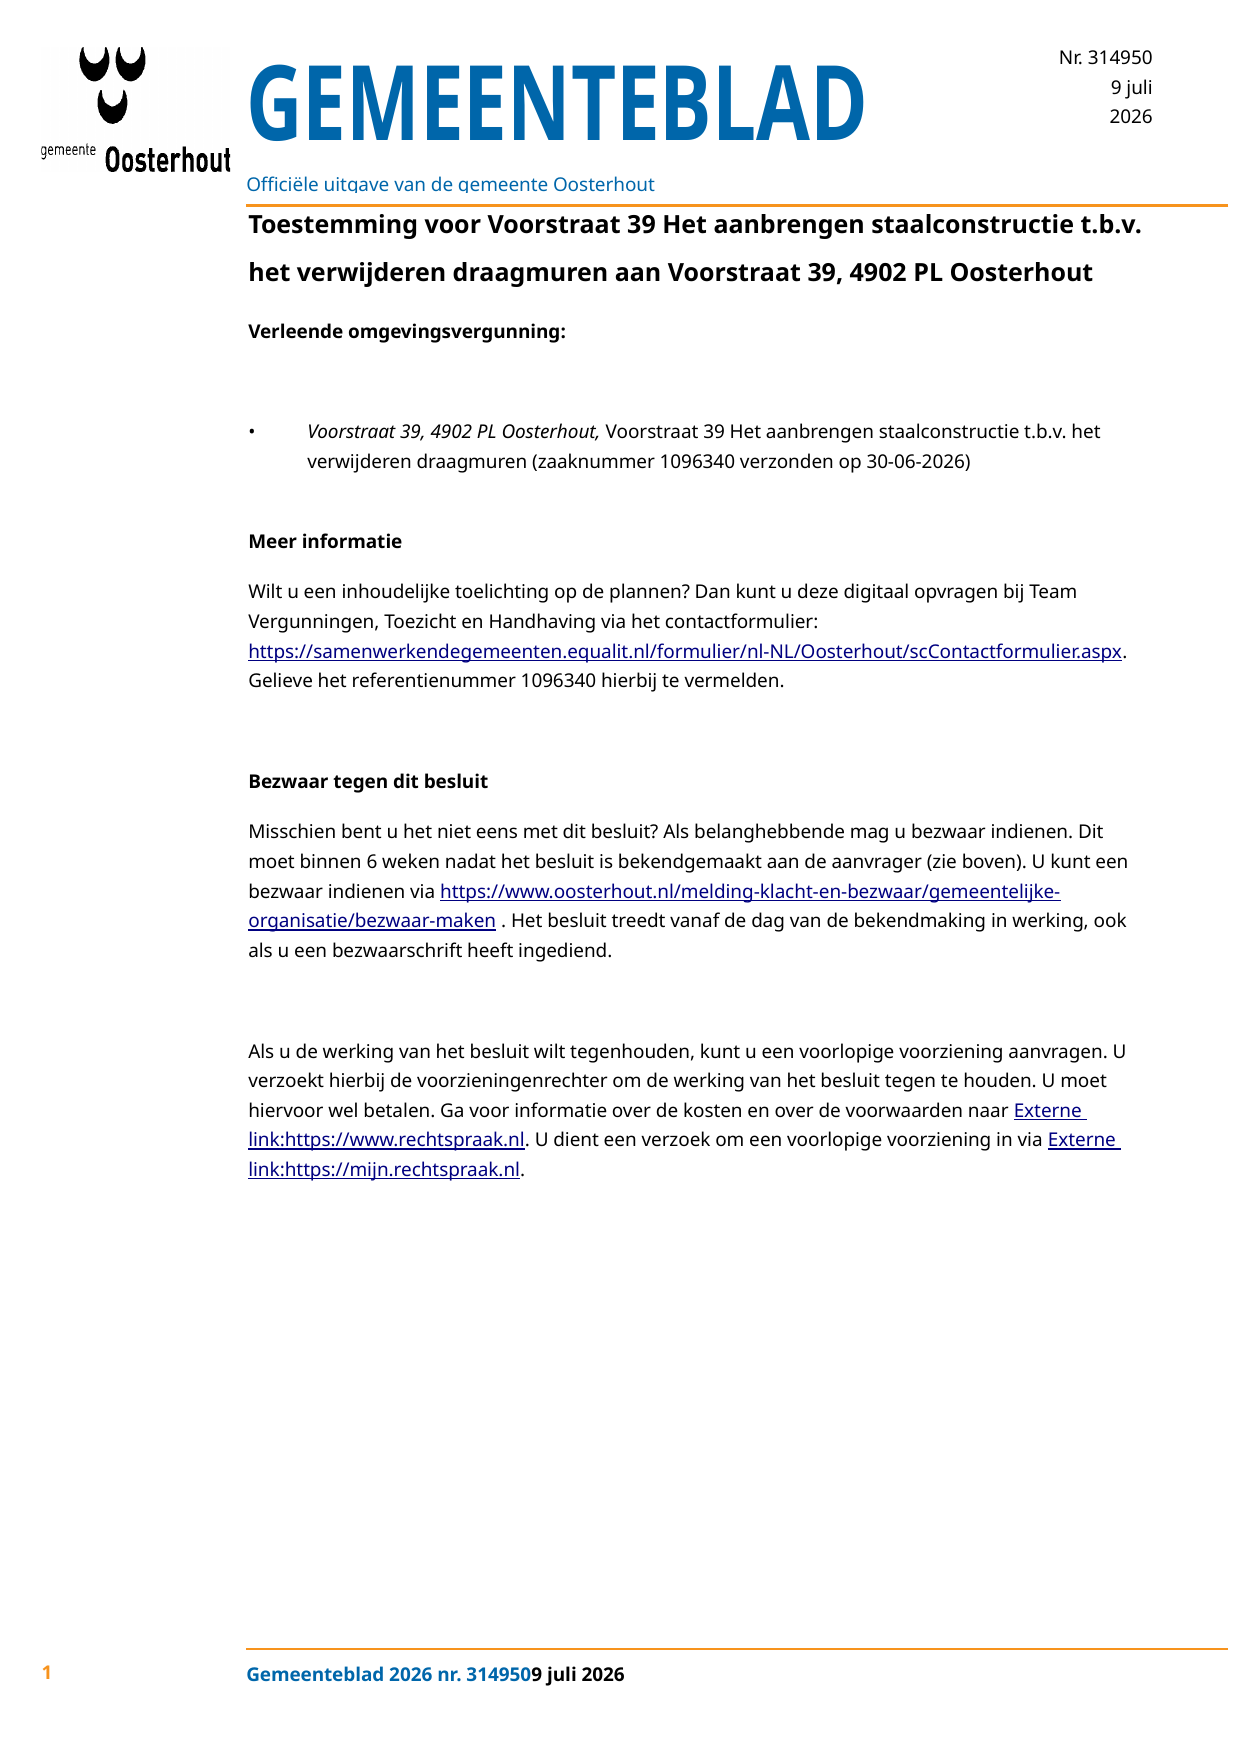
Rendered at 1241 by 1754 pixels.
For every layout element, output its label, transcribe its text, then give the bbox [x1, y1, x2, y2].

list Voorstraat 39, 4902 PL Oosterhout, Voorstraat 39 Het aanbrengen staalconstructie t.b.v. het verwijderen draagmuren (zaaknummer 1096340 verzonden op 30-06-2026) [248, 419, 1152, 474]
picture [41, 47, 231, 172]
text Als u de werking van het besluit wilt tegenhouden, kunt u een voorlopige voorziening aanvragen. U verzoekt hierbij de voorzieningenrechter om de werking van het besluit tegen te houden. U moet hiervoor wel betalen. Ga voor informatie over de kosten en over de voorwaarden naar Externe link:https://www.rechtspraak.nl. U dient een verzoek om een voorlopige voorziening in via Externe link:https://mijn.rechtspraak.nl. [248, 1038, 1152, 1182]
text Bezwaar tegen dit besluit [248, 768, 1152, 794]
text Misschien bent u het niet eens met dit besluit? Als belanghebbende mag u bezwaar indienen. Dit moet binnen 6 weken nadat het besluit is bekendgemaakt aan de aanvrager (zie boven). U kunt een bezwaar indienen via https://www.oosterhout.nl/melding-klacht-en-bezwaar/gemeentelijke-organisatie/bezwaar-maken . Het besluit treedt vanaf de dag van de bekendmaking in werking, ook als u een bezwaarschrift heeft ingediend. [248, 819, 1152, 963]
text Wilt u een inhoudelijke toelichting op de plannen? Dan kunt u deze digitaal opvragen bij Team Vergunningen, Toezicht en Handhaving via het contactformulier: https://samenwerkendegemeenten.equalit.nl/formulier/nl-NL/Oosterhout/scContactformulier.aspx. Gelieve het referentienummer 1096340 hierbij te vermelden. [248, 579, 1152, 693]
text Meer informatie [248, 528, 1152, 554]
text Toestemming voor Voorstraat 39 Het aanbrengen staalconstructie t.b.v. het verwijderen draagmuren aan Voorstraat 39, 4902 PL Oosterhout [248, 207, 1152, 288]
text Verleende omgevingsvergunning: [248, 318, 1152, 344]
